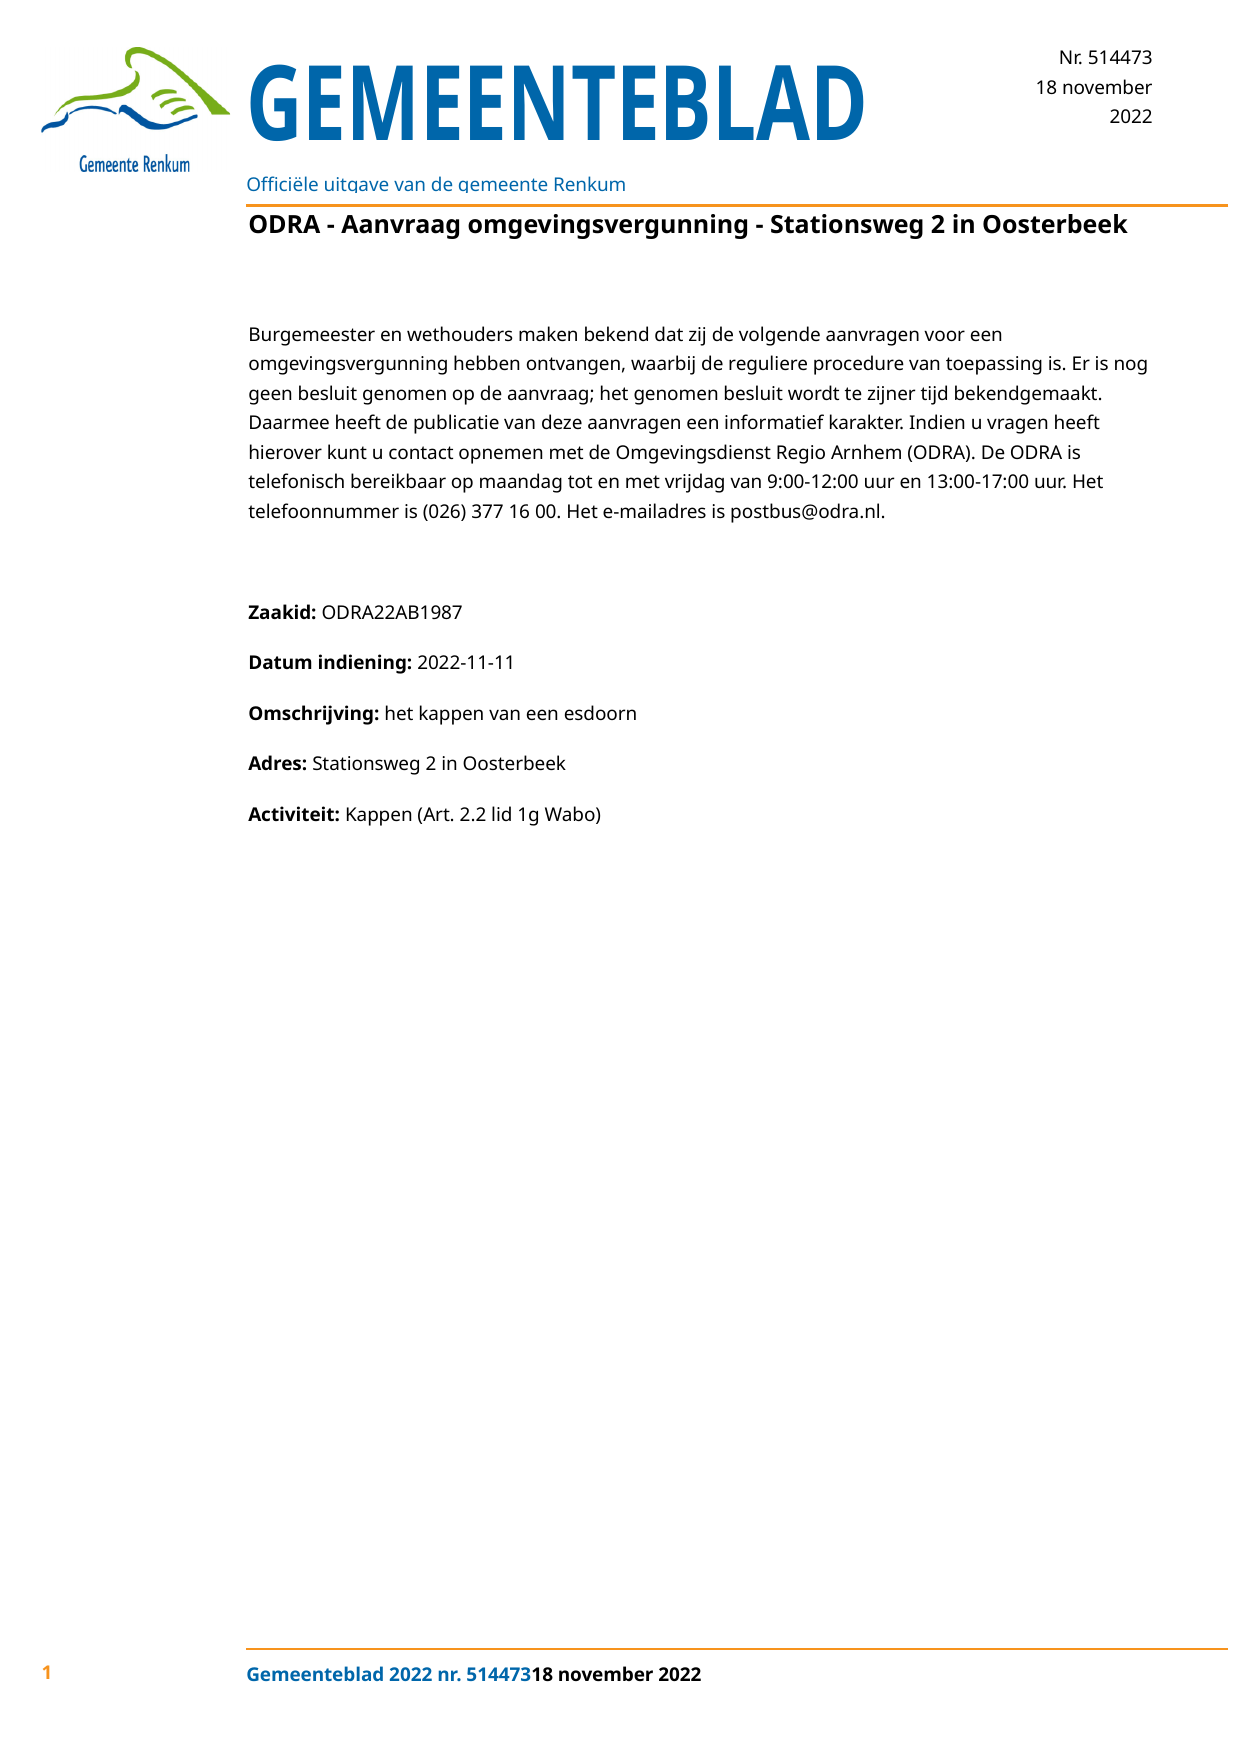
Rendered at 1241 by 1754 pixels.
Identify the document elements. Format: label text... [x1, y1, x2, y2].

text Datum indiening: 2022-11-11 [248, 649, 1152, 675]
text Activiteit: Kappen (Art. 2.2 lid 1g Wabo) [248, 801, 1152, 826]
picture [41, 47, 231, 172]
text Omschrijving: het kappen van een esdoorn [248, 700, 1152, 726]
text Burgemeester en wethouders maken bekend dat zij de volgende aanvragen voor een omgevingsvergunning hebben ontvangen, waarbij de reguliere procedure van toepassing is. Er is nog geen besluit genomen op de aanvraag; het genomen besluit wordt te zijner tijd bekendgemaakt. Daarmee heeft de publicatie van deze aanvragen een informatief karakter. Indien u vragen heeft hierover kunt u contact opnemen met de Omgevingsdienst Regio Arnhem (ODRA). De ODRA is telefonisch bereikbaar op maandag tot en met vrijdag van 9:00-12:00 uur en 13:00-17:00 uur. Het telefoonnummer is (026) 377 16 00. Het e-mailadres is postbus@odra.nl. [248, 321, 1152, 524]
text ODRA - Aanvraag omgevingsvergunning - Stationsweg 2 in Oosterbeek [248, 207, 1152, 241]
text Zaakid: ODRA22AB1987 [248, 599, 1152, 625]
text Adres: Stationsweg 2 in Oosterbeek [248, 750, 1152, 776]
